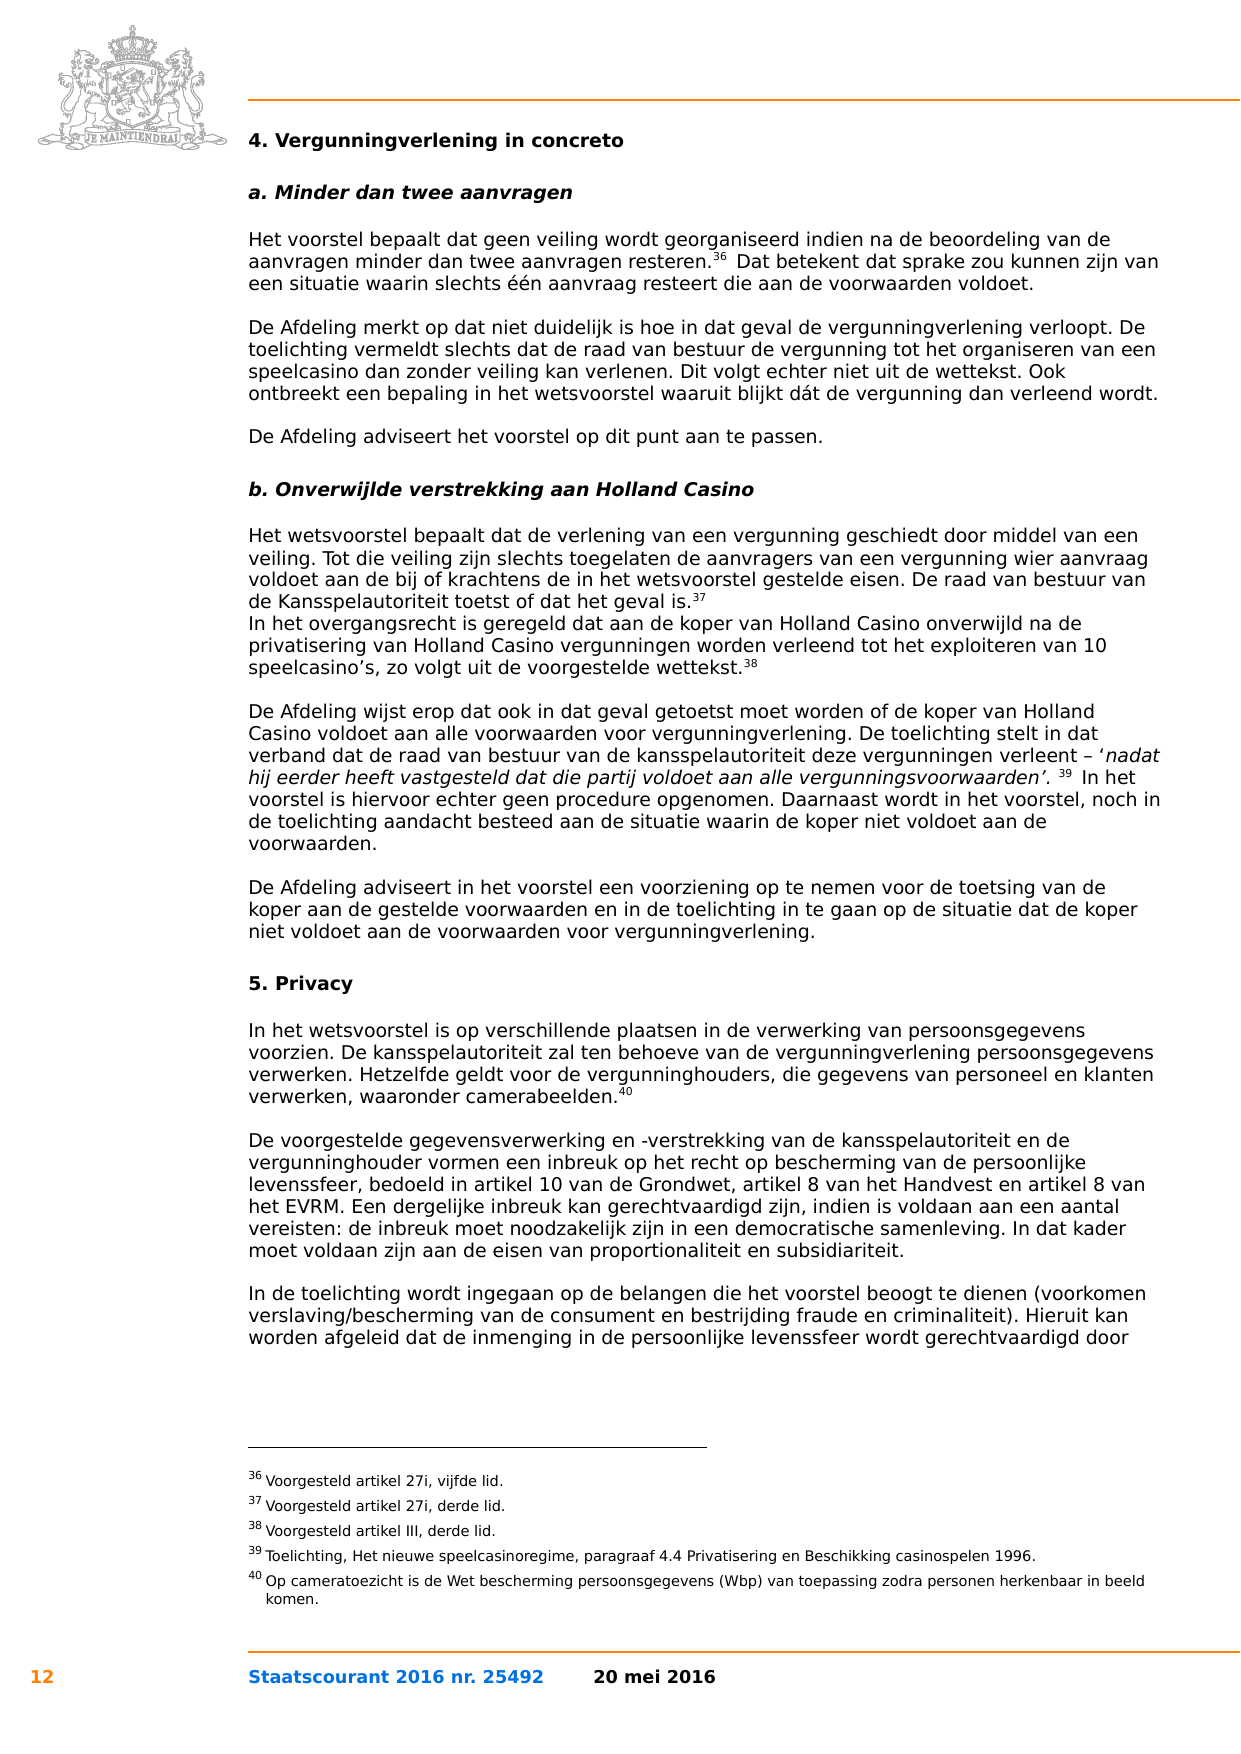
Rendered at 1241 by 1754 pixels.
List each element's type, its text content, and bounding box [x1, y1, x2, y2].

text De Afdeling adviseert het voorstel op dit punt aan te passen. [248, 426, 1163, 448]
text De Afdeling adviseert in het voorstel een voorziening op te nemen voor de toetsing van de koper aan de gestelde voorwaarden en in de toelichting in te gaan op de situatie dat de koper niet voldoet aan de voorwaarden voor vergunningverlening. [248, 877, 1163, 943]
text Voorgesteld artikel III, derde lid. [248, 1519, 1163, 1541]
text Op cameratoezicht is de Wet bescherming persoonsgegevens (Wbp) van toepassing zodra personen herkenbaar in beeld komen. [248, 1569, 1163, 1608]
subtitle 5. Privacy [248, 973, 1163, 995]
text Toelichting, Het nieuwe speelcasinoregime, paragraaf 4.4 Privatisering en Beschikking casinospelen 1996. [248, 1544, 1163, 1566]
text Het wetsvoorstel bepaalt dat de verlening van een vergunning geschiedt door middel van een veiling. Tot die veiling zijn slechts toegelaten de aanvragers van een vergunning wier aanvraag voldoet aan de bij of krachtens de in het wetsvoorstel gestelde eisen. De raad van bestuur van de Kansspelautoriteit toetst of dat het geval is. [248, 525, 1163, 613]
text In het overgangsrecht is geregeld dat aan de koper van Holland Casino onverwijld na de privatisering van Holland Casino vergunningen worden verleend tot het exploiteren van 10 speelcasino’s, zo volgt uit de voorgestelde wettekst. [248, 613, 1163, 679]
text Voorgesteld artikel 27i, derde lid. [248, 1494, 1163, 1516]
text Voorgesteld artikel 27i, vijfde lid. [248, 1469, 1163, 1491]
subtitle a. Minder dan twee aanvragen [248, 182, 1163, 204]
text De voorgestelde gegevensverwerking en -verstrekking van de kansspelautoriteit en de vergunninghouder vormen een inbreuk op het recht op bescherming van de persoonlijke levenssfeer, bedoeld in artikel 10 van de Grondwet, artikel 8 van het Handvest en artikel 8 van het EVRM. Een dergelijke inbreuk kan gerechtvaardigd zijn, indien is voldaan aan een aantal vereisten: de inbreuk moet noodzakelijk zijn in een democratische samenleving. In dat kader moet voldaan zijn aan de eisen van proportionaliteit en subsidiariteit. [248, 1129, 1163, 1261]
picture [38, 25, 227, 150]
text Het voorstel bepaalt dat geen veiling wordt georganiseerd indien na de beoordeling van de aanvragen minder dan twee aanvragen resteren. Dat betekent dat sprake zou kunnen zijn van een situatie waarin slechts één aanvraag resteert die aan de voorwaarden voldoet. [248, 229, 1163, 295]
subtitle 4. Vergunningverlening in concreto [248, 130, 1163, 152]
subtitle b. Onverwijlde verstrekking aan Holland Casino [248, 478, 1163, 500]
text De Afdeling merkt op dat niet duidelijk is hoe in dat geval de vergunningverlening verloopt. De toelichting vermeldt slechts dat de raad van bestuur de vergunning tot het organiseren van een speelcasino dan zonder veiling kan verlenen. Dit volgt echter niet uit de wettekst. Ook ontbreekt een bepaling in het wetsvoorstel waaruit blijkt dát de vergunning dan verleend wordt. [248, 317, 1163, 404]
text De Afdeling wijst erop dat ook in dat geval getoetst moet worden of de koper van Holland Casino voldoet aan alle voorwaarden voor vergunningverlening. De toelichting stelt in dat verband dat de raad van bestuur van de kansspelautoriteit deze vergunningen verleent – ‘nadat hij eerder heeft vastgesteld dat die partij voldoet aan alle vergunningsvoorwaarden’. In het voorstel is hiervoor echter geen procedure opgenomen. Daarnaast wordt in het voorstel, noch in de toelichting aandacht besteed aan de situatie waarin de koper niet voldoet aan de voorwaarden. [248, 701, 1163, 855]
text In de toelichting wordt ingegaan op de belangen die het voorstel beoogt te dienen (voorkomen verslaving/bescherming van de consument en bestrijding fraude en criminaliteit). Hieruit kan worden afgeleid dat de inmenging in de persoonlijke levenssfeer wordt gerechtvaardigd door [248, 1283, 1163, 1349]
text In het wetsvoorstel is op verschillende plaatsen in de verwerking van persoonsgegevens voorzien. De kansspelautoriteit zal ten behoeve van de vergunningverlening persoonsgegevens verwerken. Hetzelfde geldt voor de vergunninghouders, die gegevens van personeel en klanten verwerken, waaronder camerabeelden. [248, 1020, 1163, 1108]
